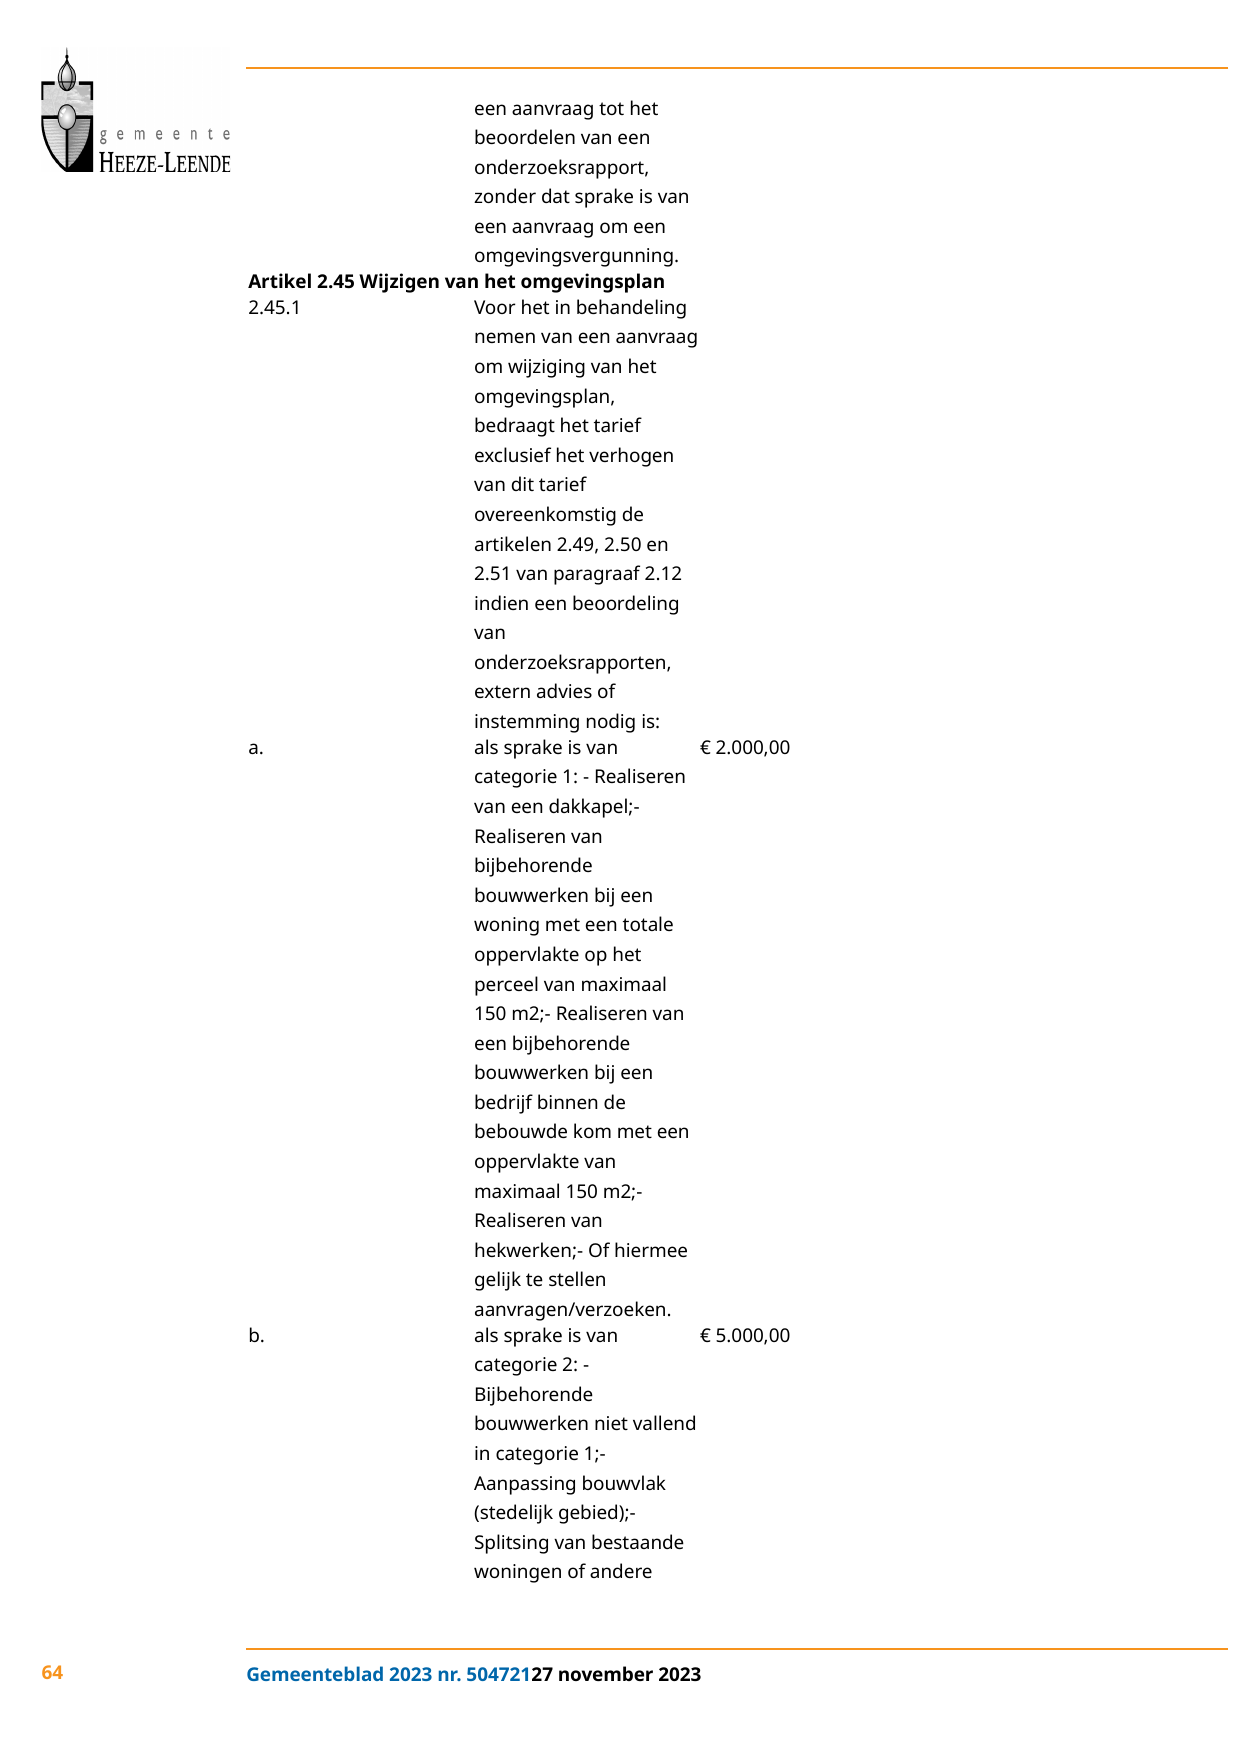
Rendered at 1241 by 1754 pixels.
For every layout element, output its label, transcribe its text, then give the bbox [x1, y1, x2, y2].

table_cell als sprake is van categorie 2: - Bijbehorende bouwwerken niet vallend in categorie 1;- Aanpassing bouwvlak (stedelijk gebied);- Splitsing van bestaande woningen of andere [474, 1322, 700, 1584]
table_cell € 5.000,00 [700, 1322, 926, 1584]
table_cell [248, 95, 474, 268]
picture [41, 47, 231, 172]
table_cell [926, 294, 1152, 734]
table_cell als sprake is van categorie 1: - Realiseren van een dakkapel;- Realiseren van bijbehorende bouwwerken bij een woning met een totale oppervlakte op het perceel van maximaal 150 m2;- Realiseren van een bijbehorende bouwwerken bij een bedrijf binnen de bebouwde kom met een oppervlakte van maximaal 150 m2;- Realiseren van hekwerken;- Of hiermee gelijk te stellen aanvragen/verzoeken. [474, 734, 700, 1322]
table_cell Artikel 2.45 Wijzigen van het omgevingsplan [248, 269, 1152, 294]
table_cell [926, 1322, 1152, 1584]
table_cell [926, 95, 1152, 268]
table_cell [926, 734, 1152, 1322]
table_cell a. [248, 734, 474, 1322]
table_cell [700, 95, 926, 268]
table_cell € 2.000,00 [700, 734, 926, 1322]
table_cell een aanvraag tot het beoordelen van een onderzoeksrapport, zonder dat sprake is van een aanvraag om een omgevingsvergunning. [474, 95, 700, 268]
table_cell b. [248, 1322, 474, 1584]
table_cell Voor het in behandeling nemen van een aanvraag om wijziging van het omgevingsplan, bedraagt het tarief exclusief het verhogen van dit tarief overeenkomstig de artikelen 2.49, 2.50 en 2.51 van paragraaf 2.12 indien een beoordeling van onderzoeksrapporten, extern advies of instemming nodig is: [474, 294, 700, 734]
table_cell [700, 294, 926, 734]
table_cell 2.45.1 [248, 294, 474, 734]
